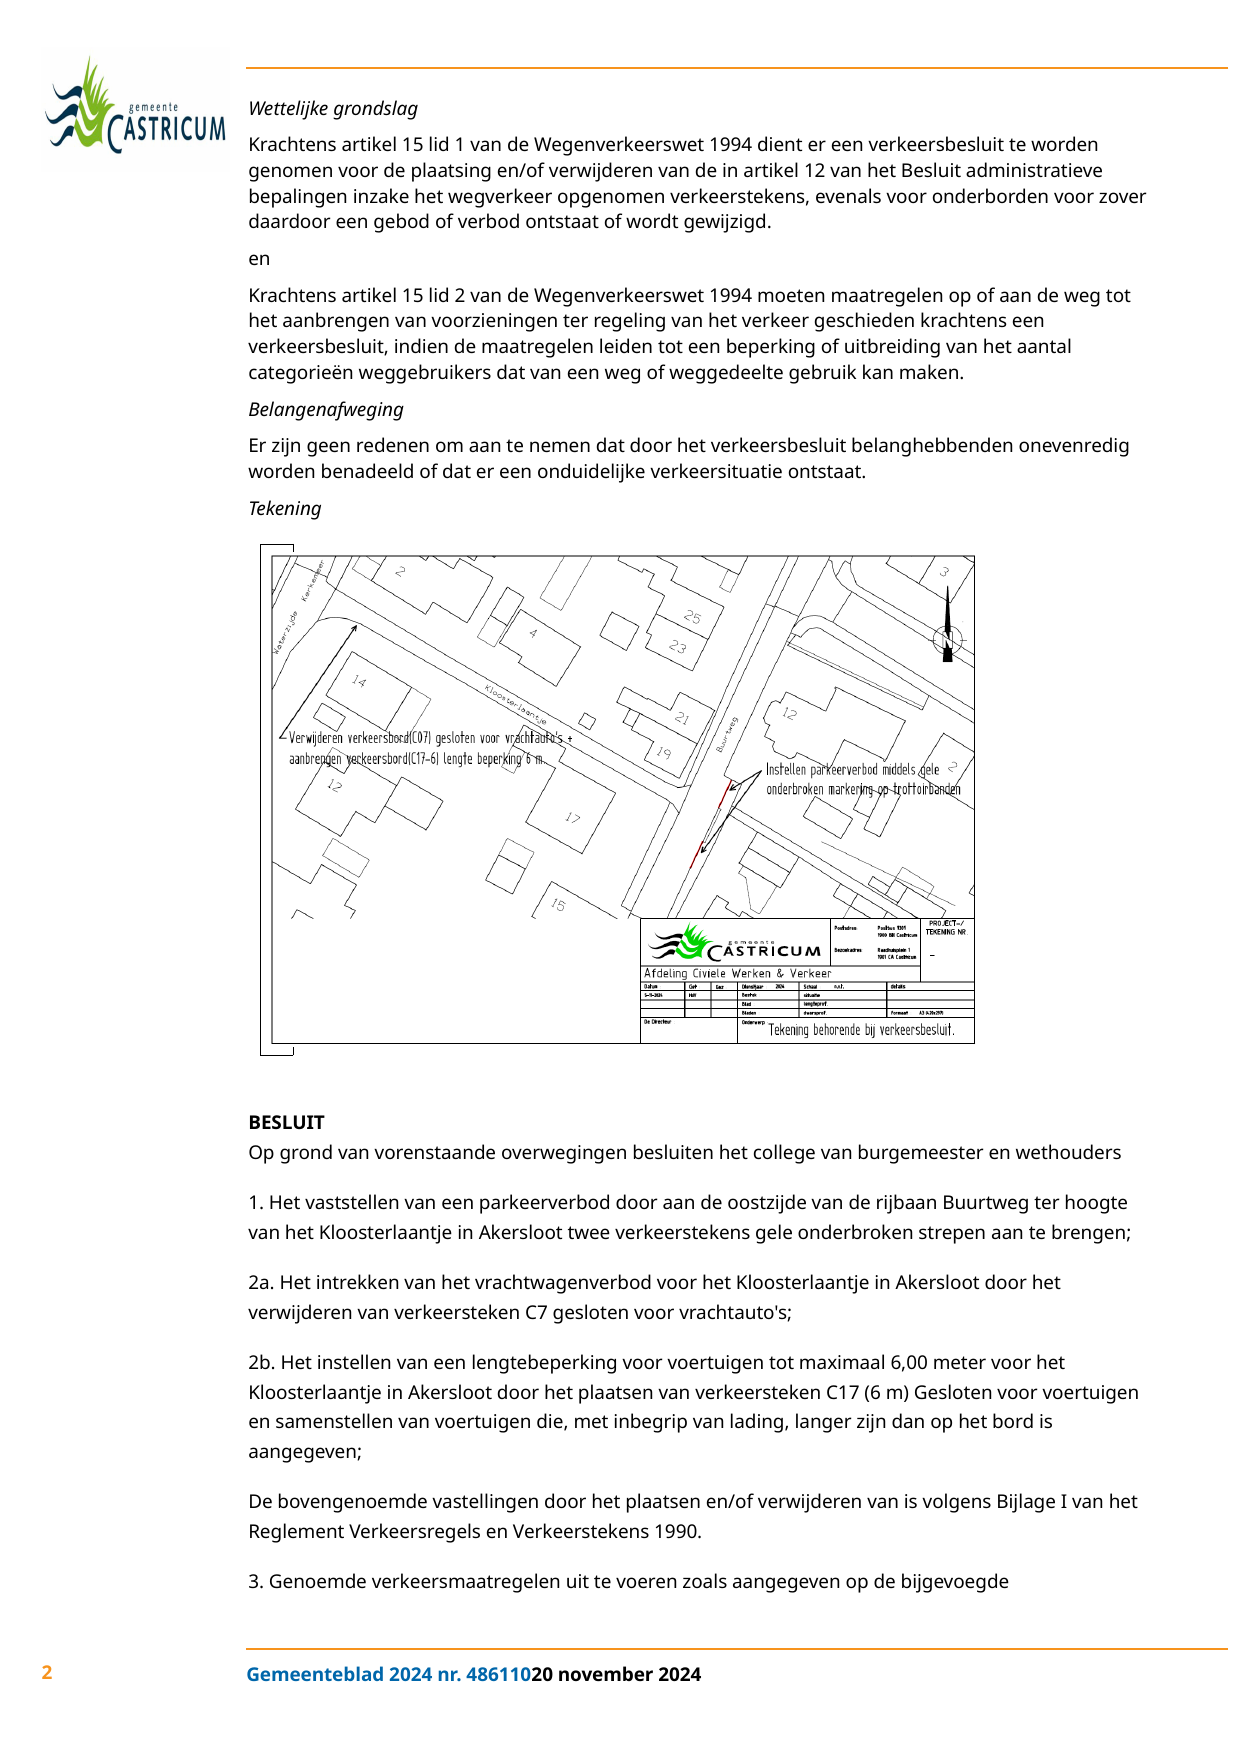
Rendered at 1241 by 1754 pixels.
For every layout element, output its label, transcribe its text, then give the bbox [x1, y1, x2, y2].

picture [41, 47, 231, 172]
text Krachtens artikel 15 lid 2 van de Wegenverkeerswet 1994 moeten maatregelen op of aan de weg tot het aanbrengen van voorzieningen ter regeling van het verkeer geschieden krachtens een verkeersbesluit, indien de maatregelen leiden tot een beperking of uitbreiding van het aantal categorieën weggebruikers dat van een weg of weggedeelte gebruik kan maken. [248, 282, 1152, 385]
text Op grond van vorenstaande overwegingen besluiten het college van burgemeester en wethouders [248, 1139, 1152, 1165]
text 3. Genoemde verkeersmaatregelen uit te voeren zoals aangegeven op de bijgevoegde [248, 1569, 1152, 1594]
text Er zijn geen redenen om aan te nemen dat door het verkeersbesluit belanghebbenden onevenredig worden benadeeld of dat er een onduidelijke verkeersituatie ontstaat. [248, 432, 1152, 484]
text Wettelijke grondslag [248, 95, 1152, 121]
picture [268, 552, 978, 1047]
text De bovengenoemde vastellingen door het plaatsen en/of verwijderen van is volgens Bijlage I van het Reglement Verkeersregels en Verkeerstekens 1990. [248, 1489, 1152, 1544]
text Tekening [248, 495, 1152, 521]
text Krachtens artikel 15 lid 1 van de Wegenverkeerswet 1994 dient er een verkeersbesluit te worden genomen voor de plaatsing en/of verwijderen van de in artikel 12 van het Besluit administratieve bepalingen inzake het wegverkeer opgenomen verkeerstekens, evenals voor onderborden voor zover daardoor een gebod of verbod ontstaat of wordt gewijzigd. [248, 131, 1152, 234]
text en [248, 245, 1152, 271]
text 1. Het vaststellen van een parkeerverbod door aan de oostzijde van de rijbaan Buurtweg ter hoogte van het Kloosterlaantje in Akersloot twee verkeerstekens gele onderbroken strepen aan te brengen; [248, 1189, 1152, 1245]
text 2a. Het intrekken van het vrachtwagenverbod voor het Kloosterlaantje in Akersloot door het verwijderen van verkeersteken C7 gesloten voor vrachtauto's; [248, 1269, 1152, 1325]
text 2b. Het instellen van een lengtebeperking voor voertuigen tot maximaal 6,00 meter voor het Kloosterlaantje in Akersloot door het plaatsen van verkeersteken C17 (6 m) Gesloten voor voertuigen en samenstellen van voertuigen die, met inbegrip van lading, langer zijn dan op het bord is aangegeven; [248, 1349, 1152, 1464]
text BESLUIT [248, 1109, 1152, 1135]
text Belangenafweging [248, 396, 1152, 422]
